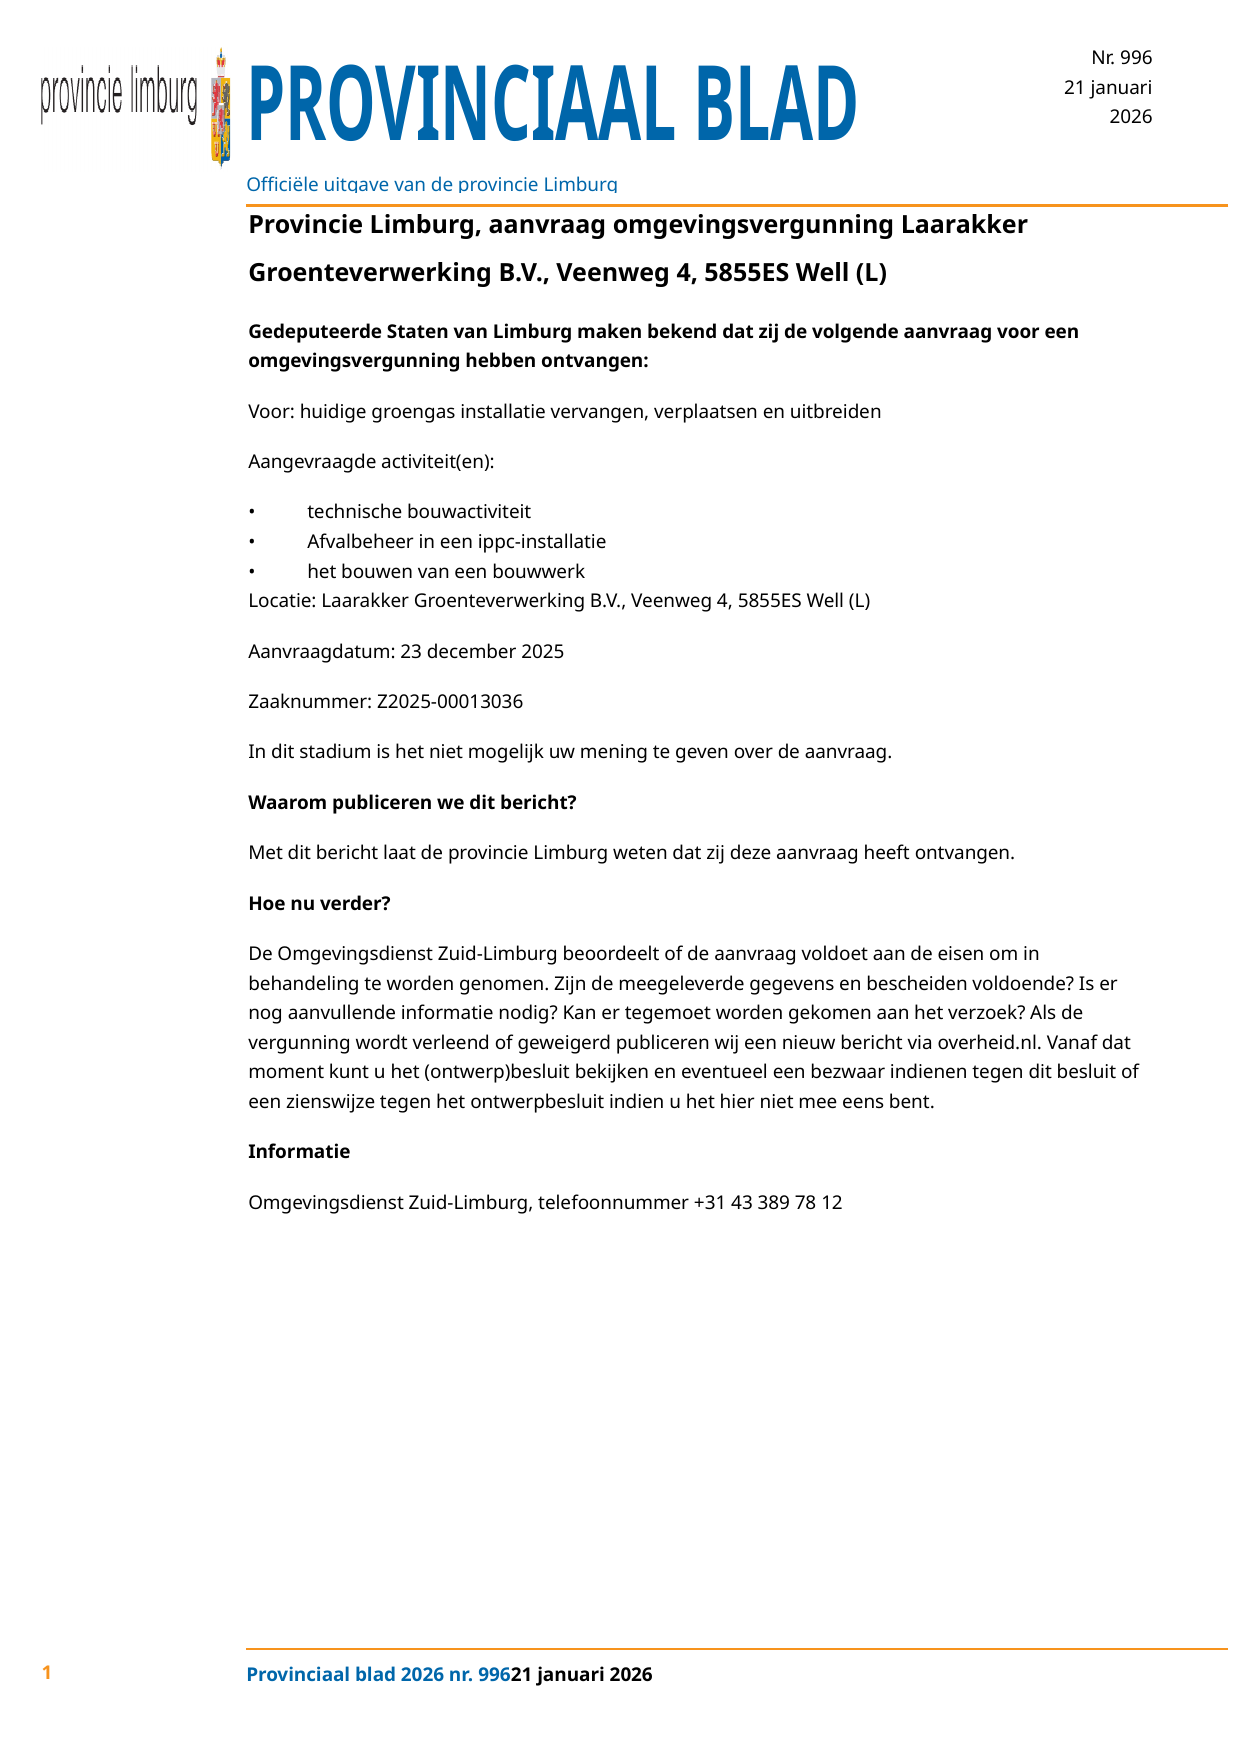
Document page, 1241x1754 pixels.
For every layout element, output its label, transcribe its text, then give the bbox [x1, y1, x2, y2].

text Omgevingsdienst Zuid-Limburg, telefoonnummer +31 43 389 78 12 [248, 1189, 1152, 1215]
list technische bouwactiviteit [248, 499, 1152, 524]
text Locatie: Laarakker Groenteverwerking B.V., Veenweg 4, 5855ES Well (L) [248, 587, 1152, 613]
list het bouwen van een bouwwerk [248, 558, 1152, 584]
text De Omgevingsdienst Zuid-Limburg beoordeelt of de aanvraag voldoet aan de eisen om in behandeling te worden genomen. Zijn de meegeleverde gegevens en bescheiden voldoende? Is er nog aanvullende informatie nodig? Kan er tegemoet worden gekomen aan het verzoek? Als de vergunning wordt verleend of geweigerd publiceren wij een nieuw bericht via overheid.nl. Vanaf dat moment kunt u het (ontwerp)besluit bekijken en eventueel een bezwaar indienen tegen dit besluit of een zienswijze tegen het ontwerpbesluit indien u het hier niet mee eens bent. [248, 940, 1152, 1114]
text Met dit bericht laat de provincie Limburg weten dat zij deze aanvraag heeft ontvangen. [248, 839, 1152, 865]
text Aangevraagde activiteit(en): [248, 448, 1152, 474]
picture [41, 47, 231, 172]
text Zaaknummer: Z2025-00013036 [248, 688, 1152, 714]
text Waarom publiceren we dit bericht? [248, 789, 1152, 815]
text Gedeputeerde Staten van Limburg maken bekend dat zij de volgende aanvraag voor een omgevingsvergunning hebben ontvangen: [248, 318, 1152, 373]
text Voor: huidige groengas installatie vervangen, verplaatsen en uitbreiden [248, 398, 1152, 424]
text Provincie Limburg, aanvraag omgevingsvergunning Laarakker Groenteverwerking B.V., Veenweg 4, 5855ES Well (L) [248, 207, 1152, 288]
text In dit stadium is het niet mogelijk uw mening te geven over de aanvraag. [248, 739, 1152, 764]
text Aanvraagdatum: 23 december 2025 [248, 638, 1152, 664]
text Hoe nu verder? [248, 890, 1152, 916]
list Afvalbeheer in een ippc-installatie [248, 528, 1152, 554]
text Informatie [248, 1139, 1152, 1164]
